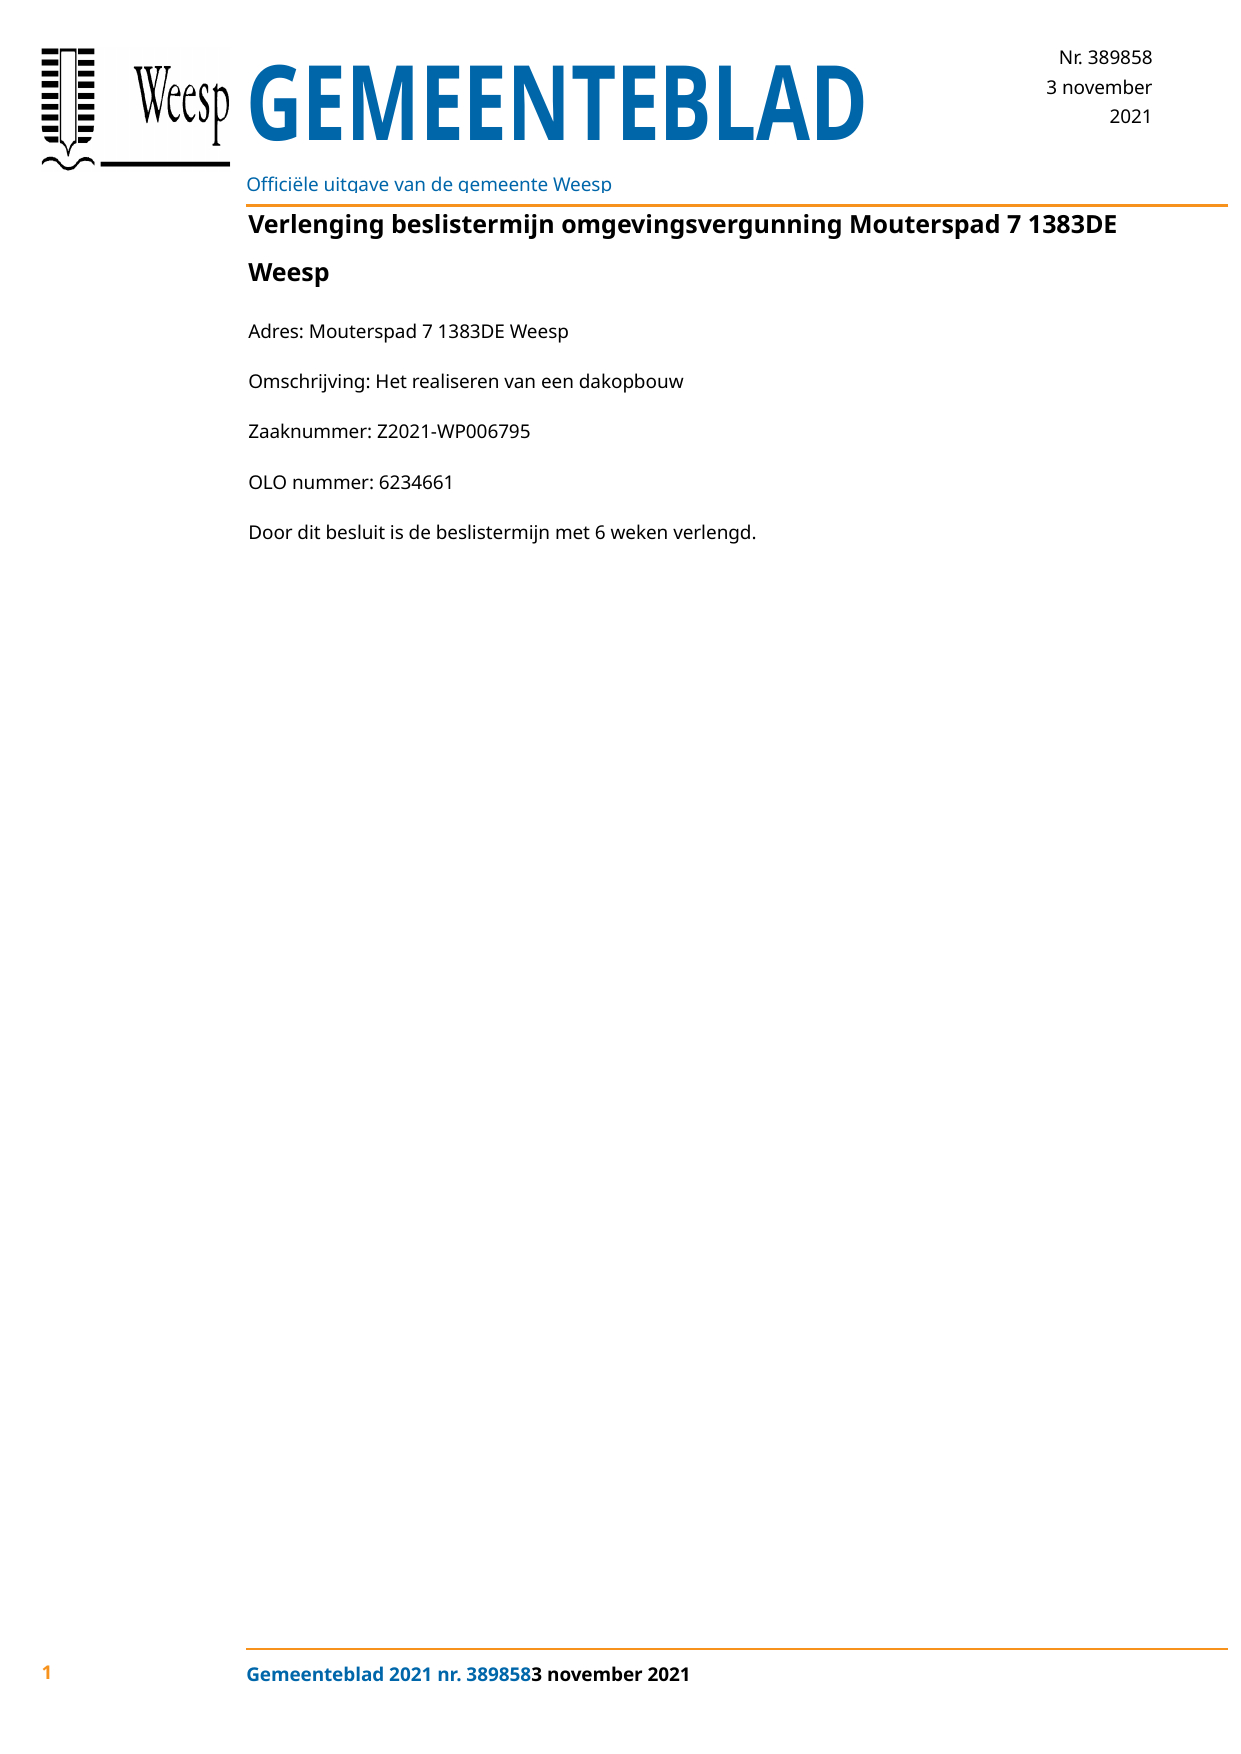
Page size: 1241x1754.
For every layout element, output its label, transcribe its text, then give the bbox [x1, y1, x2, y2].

picture [41, 47, 231, 172]
text Verlenging beslistermijn omgevingsvergunning Mouterspad 7 1383DE Weesp [248, 207, 1152, 288]
text OLO nummer: 6234661 [248, 469, 1152, 495]
text Zaaknummer: Z2021-WP006795 [248, 419, 1152, 444]
text Door dit besluit is de beslistermijn met 6 weken verlengd. [248, 519, 1152, 545]
text Adres: Mouterspad 7 1383DE Weesp [248, 318, 1152, 344]
text Omschrijving: Het realiseren van een dakopbouw [248, 368, 1152, 394]
